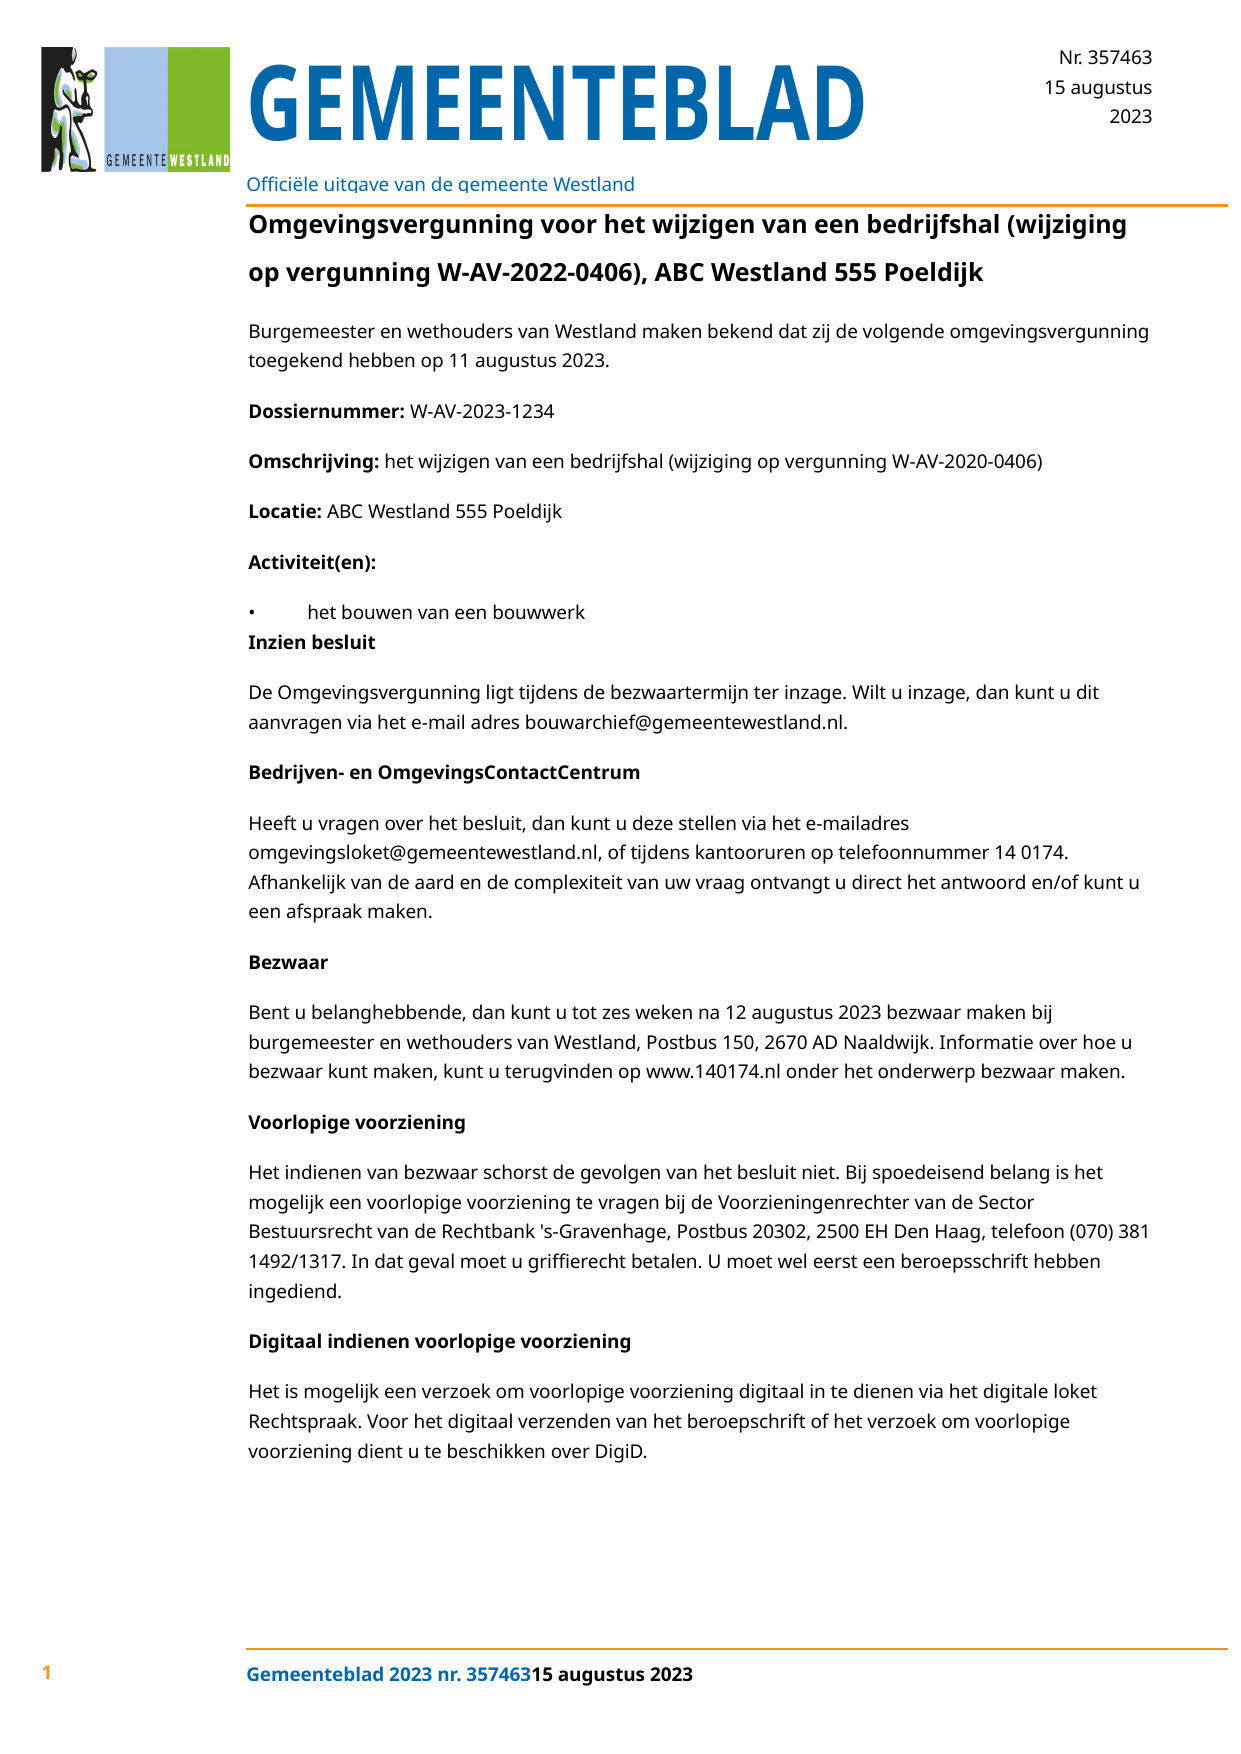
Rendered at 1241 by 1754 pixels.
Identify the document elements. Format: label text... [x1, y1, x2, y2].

text Heeft u vragen over het besluit, dan kunt u deze stellen via het e-mailadres omgevingsloket@gemeentewestland.nl, of tijdens kantooruren op telefoonnummer 14 0174. Afhankelijk van de aard en de complexiteit van uw vraag ontvangt u direct het antwoord en/of kunt u een afspraak maken. [248, 810, 1152, 924]
text Voorlopige voorziening [248, 1109, 1152, 1135]
text Het indienen van bezwaar schorst de gevolgen van het besluit niet. Bij spoedeisend belang is het mogelijk een voorlopige voorziening te vragen bij de Voorzieningenrechter van de Sector Bestuursrecht van de Rechtbank 's-Gravenhage, Postbus 20302, 2500 EH Den Haag, telefoon (070) 381 1492/1317. In dat geval moet u griffierecht betalen. U moet wel eerst een beroepsschrift hebben ingediend. [248, 1159, 1152, 1304]
text Inzien besluit [248, 629, 1152, 655]
text De Omgevingsvergunning ligt tijdens de bezwaartermijn ter inzage. Wilt u inzage, dan kunt u dit aanvragen via het e-mail adres bouwarchief@gemeentewestland.nl. [248, 679, 1152, 735]
text Bezwaar [248, 949, 1152, 975]
text Burgemeester en wethouders van Westland maken bekend dat zij de volgende omgevingsvergunning toegekend hebben op 11 augustus 2023. [248, 318, 1152, 373]
text Locatie: ABC Westland 555 Poeldijk [248, 499, 1152, 524]
text Dossiernummer: W-AV-2023-1234 [248, 398, 1152, 424]
list het bouwen van een bouwwerk [248, 599, 1152, 625]
text Omgevingsvergunning voor het wijzigen van een bedrijfshal (wijziging op vergunning W-AV-2022-0406), ABC Westland 555 Poeldijk [248, 207, 1152, 288]
text Omschrijving: het wijzigen van een bedrijfshal (wijziging op vergunning W-AV-2020-0406) [248, 448, 1152, 474]
text Het is mogelijk een verzoek om voorlopige voorziening digitaal in te dienen via het digitale loket Rechtspraak. Voor het digitaal verzenden van het beroepschrift of het verzoek om voorlopige voorziening dient u te beschikken over DigiD. [248, 1379, 1152, 1464]
picture [41, 47, 231, 172]
text Bent u belanghebbende, dan kunt u tot zes weken na 12 augustus 2023 bezwaar maken bij burgemeester en wethouders van Westland, Postbus 150, 2670 AD Naaldwijk. Informatie over hoe u bezwaar kunt maken, kunt u terugvinden op www.140174.nl onder het onderwerp bezwaar maken. [248, 999, 1152, 1084]
text Digitaal indienen voorlopige voorziening [248, 1328, 1152, 1354]
text Bedrijven- en OmgevingsContactCentrum [248, 759, 1152, 785]
text Activiteit(en): [248, 549, 1152, 575]
